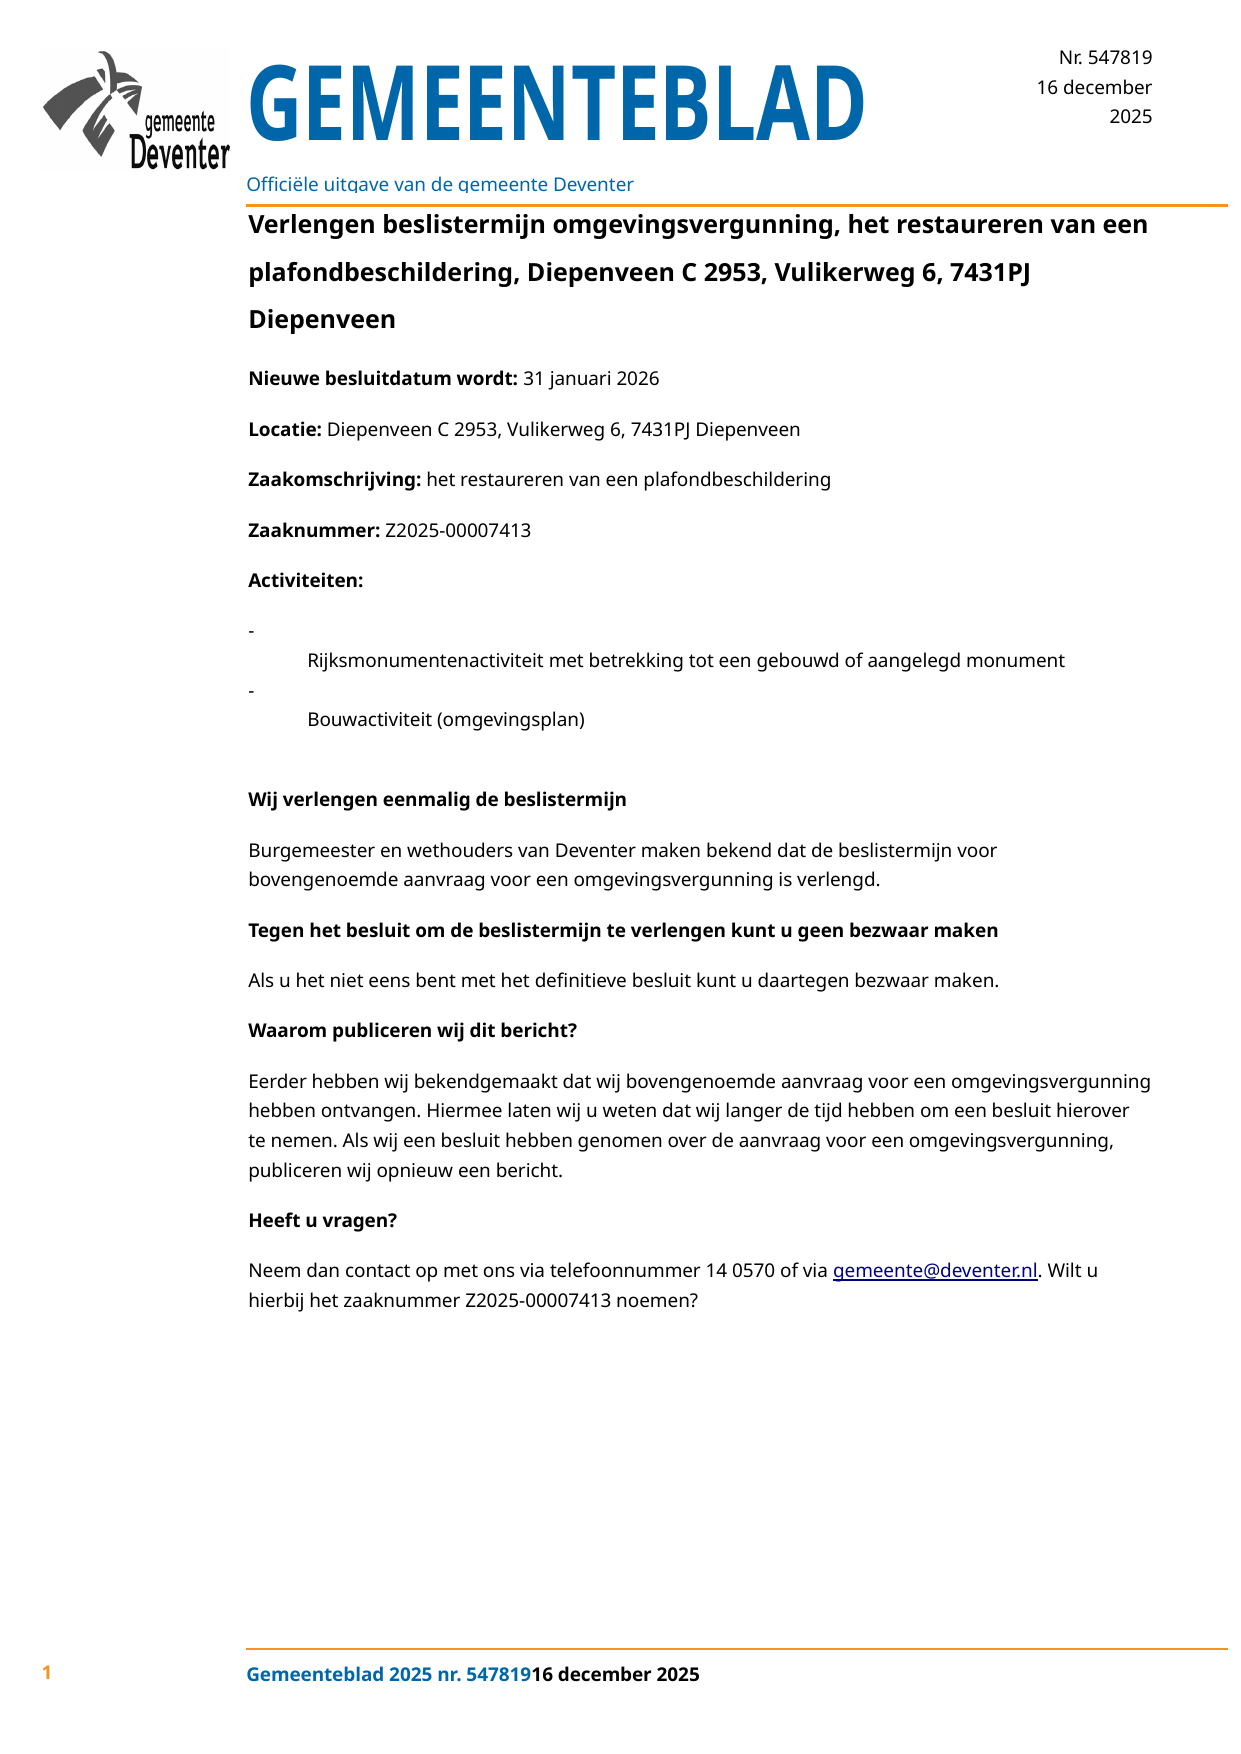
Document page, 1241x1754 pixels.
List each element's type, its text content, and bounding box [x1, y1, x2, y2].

list Bouwactiviteit (omgevingsplan) [248, 706, 1152, 732]
text Burgemeester en wethouders van Deventer maken bekend dat de beslistermijn voor bovengenoemde aanvraag voor een omgevingsvergunning is verlengd. [248, 837, 1152, 892]
text Eerder hebben wij bekendgemaakt dat wij bovengenoemde aanvraag voor een omgevingsvergunning hebben ontvangen. Hiermee laten wij u weten dat wij langer de tijd hebben om een besluit hierover te nemen. Als wij een besluit hebben genomen over de aanvraag voor een omgevingsvergunning, publiceren wij opnieuw een bericht. [248, 1068, 1152, 1182]
text Zaakomschrijving: het restaureren van een plafondbeschildering [248, 466, 1152, 492]
text Verlengen beslistermijn omgevingsvergunning, het restaureren van een plafondbeschildering, Diepenveen C 2953, Vulikerweg 6, 7431PJ Diepenveen [248, 207, 1152, 336]
text Locatie: Diepenveen C 2953, Vulikerweg 6, 7431PJ Diepenveen [248, 416, 1152, 442]
text Wij verlengen eenmalig de beslistermijn [248, 786, 1152, 812]
list Rijksmonumentenactiviteit met betrekking tot een gebouwd of aangelegd monument [248, 647, 1152, 673]
picture [41, 47, 231, 172]
text Zaaknummer: Z2025-00007413 [248, 517, 1152, 542]
text Waarom publiceren wij dit bericht? [248, 1018, 1152, 1043]
text Heeft u vragen? [248, 1207, 1152, 1233]
text Als u het niet eens bent met het definitieve besluit kunt u daartegen bezwaar maken. [248, 967, 1152, 993]
text Activiteiten: [248, 567, 1152, 593]
text Tegen het besluit om de beslistermijn te verlengen kunt u geen bezwaar maken [248, 917, 1152, 942]
text Nieuwe besluitdatum wordt: 31 januari 2026 [248, 366, 1152, 391]
text Neem dan contact op met ons via telefoonnummer 14 0570 of via gemeente@deventer.nl. Wilt u hierbij het zaaknummer Z2025-00007413 noemen? [248, 1258, 1152, 1313]
